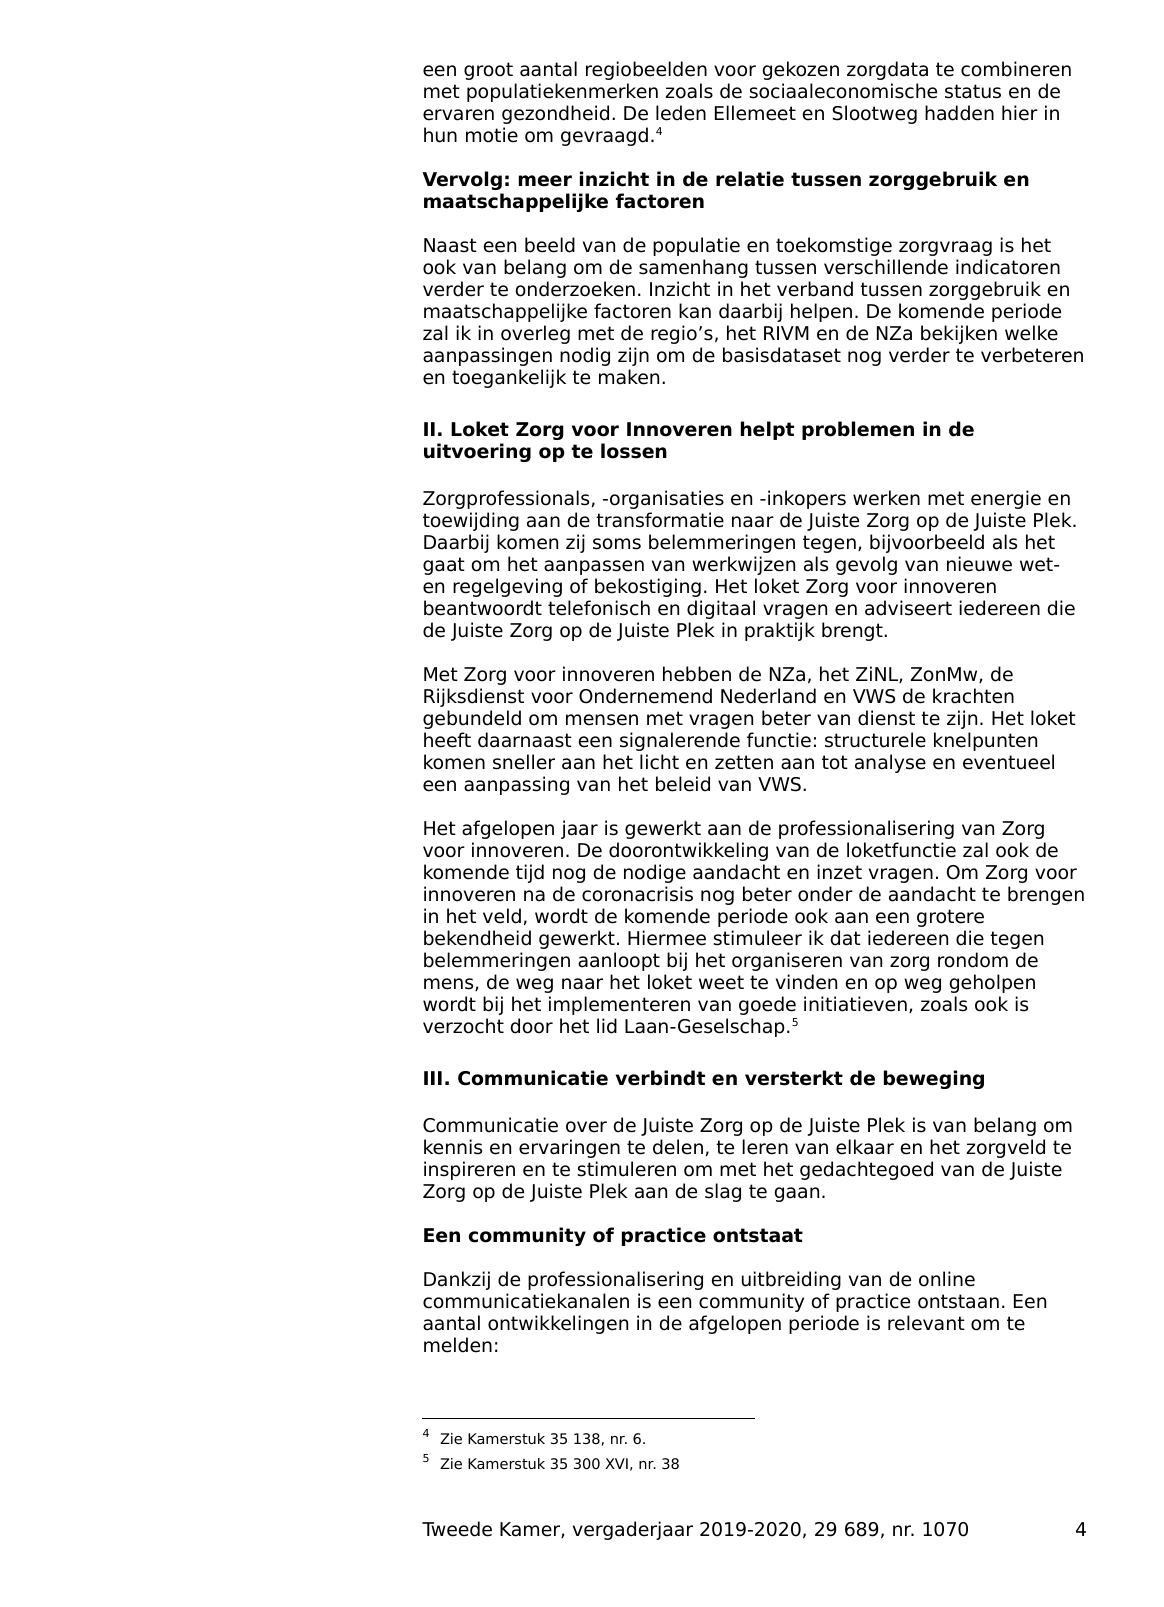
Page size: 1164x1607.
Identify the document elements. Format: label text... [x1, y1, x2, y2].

subtitle II. Loket Zorg voor Innoveren helpt problemen in de uitvoering op te lossen [422, 419, 1087, 463]
text Naast een beeld van de populatie en toekomstige zorgvraag is het ook van belang om de samenhang tussen verschillende indicatoren verder te onderzoeken. Inzicht in het verband tussen zorggebruik en maatschappelijke factoren kan daarbij helpen. De komende periode zal ik in overleg met de regio’s, het RIVM en de NZa bekijken welke aanpassingen nodig zijn om de basisdataset nog verder te verbeteren en toegankelijk te maken. [422, 235, 1087, 389]
subtitle Een community of practice ontstaat [422, 1225, 1087, 1247]
text Zorgprofessionals, -organisaties en -inkopers werken met energie en toewijding aan de transformatie naar de Juiste Zorg op de Juiste Plek. Daarbij komen zij soms belemmeringen tegen, bijvoorbeeld als het gaat om het aanpassen van werkwijzen als gevolg van nieuwe wet- en regelgeving of bekostiging. Het loket Zorg voor innoveren beantwoordt telefonisch en digitaal vragen en adviseert iedereen die de Juiste Zorg op de Juiste Plek in praktijk brengt. [422, 488, 1087, 642]
subtitle Vervolg: meer inzicht in de relatie tussen zorggebruik en maatschappelijke factoren [422, 169, 1087, 213]
text Zie Kamerstuk 35 300 XVI, nr. 38 [422, 1452, 1087, 1474]
text Dankzij de professionalisering en uitbreiding van de online communicatiekanalen is een community of practice ontstaan. Een aantal ontwikkelingen in de afgelopen periode is relevant om te melden: [422, 1269, 1087, 1357]
text Communicatie over de Juiste Zorg op de Juiste Plek is van belang om kennis en ervaringen te delen, te leren van elkaar en het zorgveld te inspireren en te stimuleren om met het gedachtegoed van de Juiste Zorg op de Juiste Plek aan de slag te gaan. [422, 1115, 1087, 1203]
subtitle III. Communicatie verbindt en versterkt de beweging [422, 1068, 1087, 1090]
text Met Zorg voor innoveren hebben de NZa, het ZiNL, ZonMw, de Rijksdienst voor Ondernemend Nederland en VWS de krachten gebundeld om mensen met vragen beter van dienst te zijn. Het loket heeft daarnaast een signalerende functie: structurele knelpunten komen sneller aan het licht en zetten aan tot analyse en eventueel een aanpassing van het beleid van VWS. [422, 664, 1087, 796]
text een groot aantal regiobeelden voor gekozen zorgdata te combineren met populatiekenmerken zoals de sociaaleconomische status en de ervaren gezondheid. De leden Ellemeet en Slootweg hadden hier in hun motie om gevraagd. [422, 59, 1087, 147]
text Het afgelopen jaar is gewerkt aan de professionalisering van Zorg voor innoveren. De doorontwikkeling van de loketfunctie zal ook de komende tijd nog de nodige aandacht en inzet vragen. Om Zorg voor innoveren na de coronacrisis nog beter onder de aandacht te brengen in het veld, wordt de komende periode ook aan een grotere bekendheid gewerkt. Hiermee stimuleer ik dat iedereen die tegen belemmeringen aanloopt bij het organiseren van zorg rondom de mens, de weg naar het loket weet te vinden en op weg geholpen wordt bij het implementeren van goede initiatieven, zoals ook is verzocht door het lid Laan-Geselschap. [422, 818, 1087, 1038]
text Zie Kamerstuk 35 138, nr. 6. [422, 1427, 1087, 1449]
